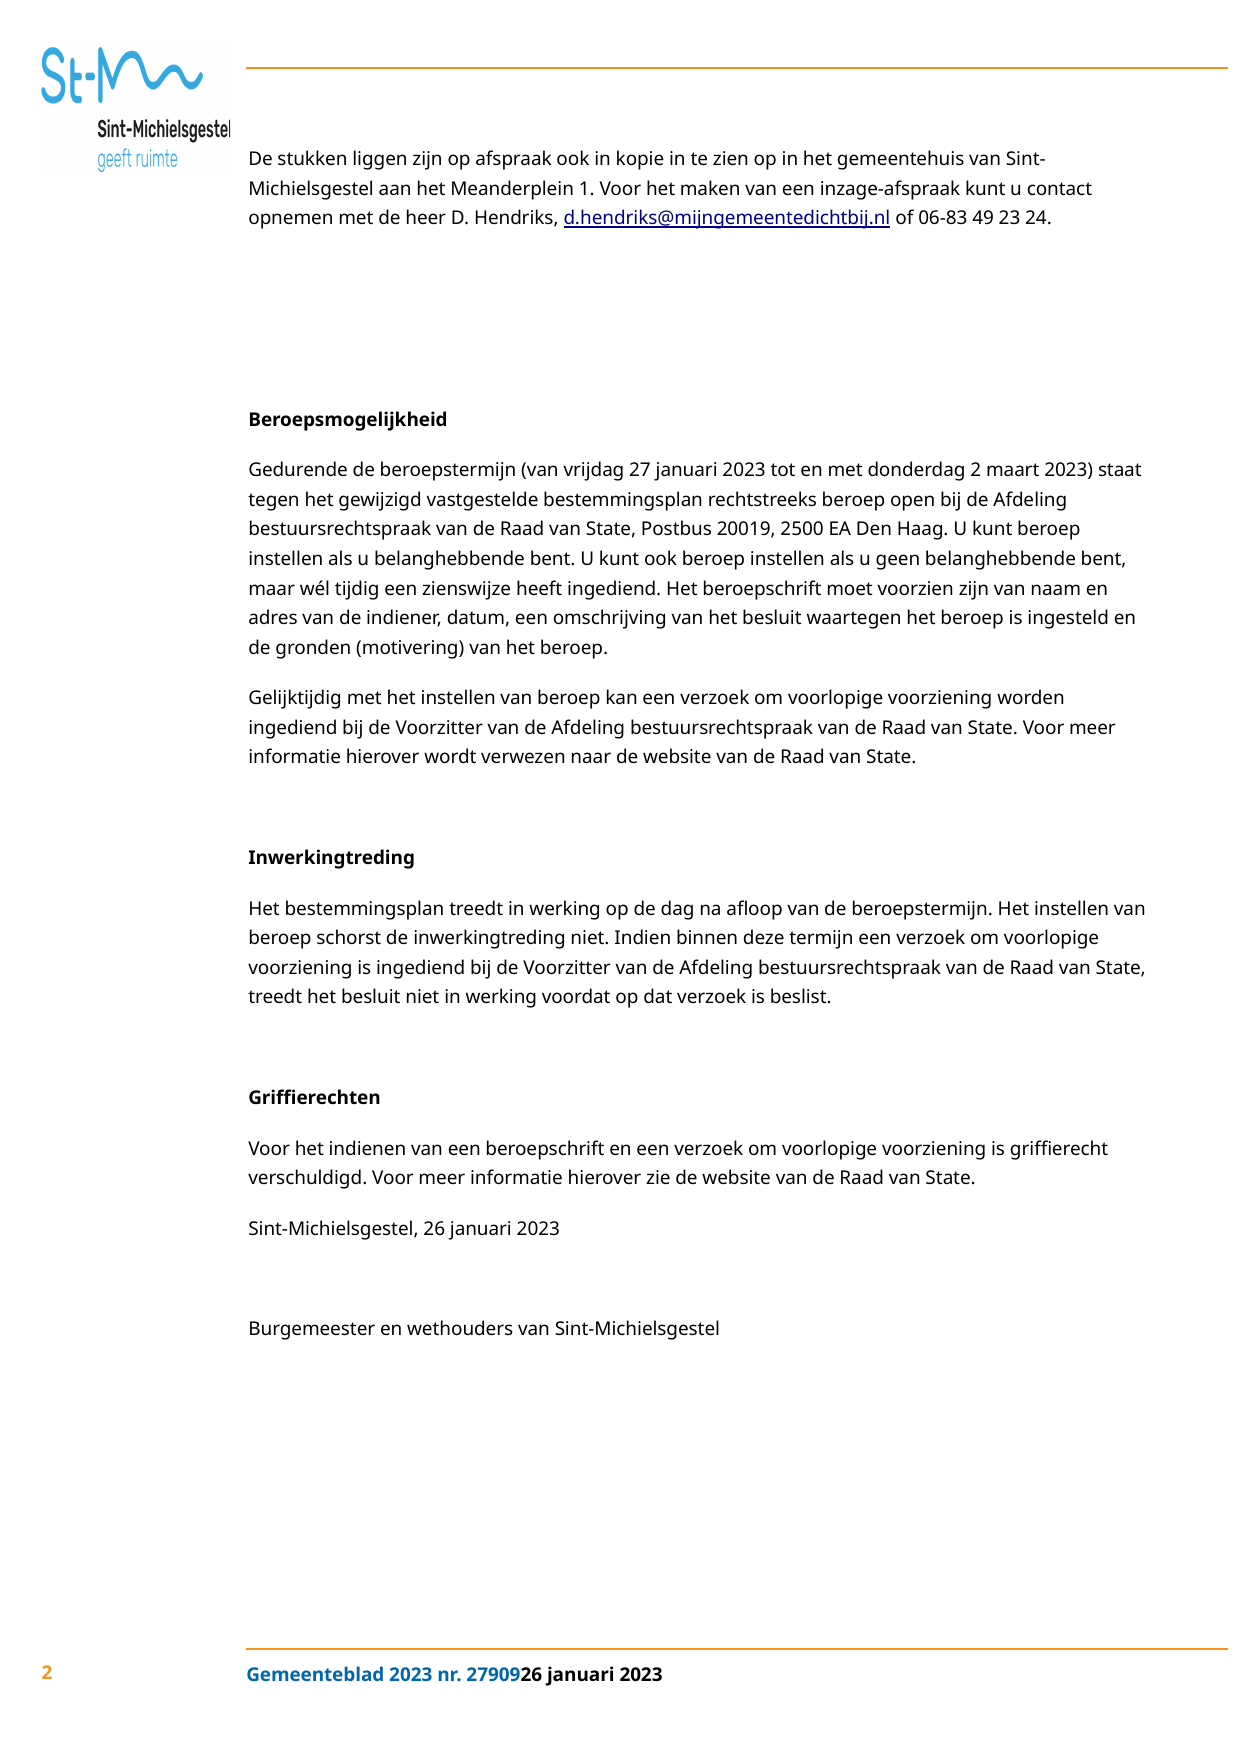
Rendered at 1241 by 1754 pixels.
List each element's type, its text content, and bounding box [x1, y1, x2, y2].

text De stukken liggen zijn op afspraak ook in kopie in te zien op in het gemeentehuis van Sint-Michielsgestel aan het Meanderplein 1. Voor het maken van een inzage-afspraak kunt u contact opnemen met de heer D. Hendriks, d.hendriks@mijngemeentedichtbij.nl of 06-83 49 23 24. [248, 145, 1152, 230]
text Sint-Michielsgestel, 26 januari 2023 [248, 1215, 1152, 1241]
picture [41, 47, 231, 172]
text Het bestemmingsplan treedt in werking op de dag na afloop van de beroepstermijn. Het instellen van beroep schorst de inwerkingtreding niet. Indien binnen deze termijn een verzoek om voorlopige voorziening is ingediend bij de Voorzitter van de Afdeling bestuursrechtspraak van de Raad van State, treedt het besluit niet in werking voordat op dat verzoek is beslist. [248, 895, 1152, 1009]
text Beroepsmogelijkheid [248, 406, 1152, 432]
text Griffierechten [248, 1084, 1152, 1110]
text Gelijktijdig met het instellen van beroep kan een verzoek om voorlopige voorziening worden ingediend bij de Voorzitter van de Afdeling bestuursrechtspraak van de Raad van State. Voor meer informatie hierover wordt verwezen naar de website van de Raad van State. [248, 684, 1152, 769]
text Burgemeester en wethouders van Sint-Michielsgestel [248, 1316, 1152, 1341]
text Inwerkingtreding [248, 844, 1152, 870]
text Gedurende de beroepstermijn (van vrijdag 27 januari 2023 tot en met donderdag 2 maart 2023) staat tegen het gewijzigd vastgestelde bestemmingsplan rechtstreeks beroep open bij de Afdeling bestuursrechtspraak van de Raad van State, Postbus 20019, 2500 EA Den Haag. U kunt beroep instellen als u belanghebbende bent. U kunt ook beroep instellen als u geen belanghebbende bent, maar wél tijdig een zienswijze heeft ingediend. Het beroepschrift moet voorzien zijn van naam en adres van de indiener, datum, een omschrijving van het besluit waartegen het beroep is ingesteld en de gronden (motivering) van het beroep. [248, 456, 1152, 660]
text Voor het indienen van een beroepschrift en een verzoek om voorlopige voorziening is griffierecht verschuldigd. Voor meer informatie hierover zie de website van de Raad van State. [248, 1135, 1152, 1190]
